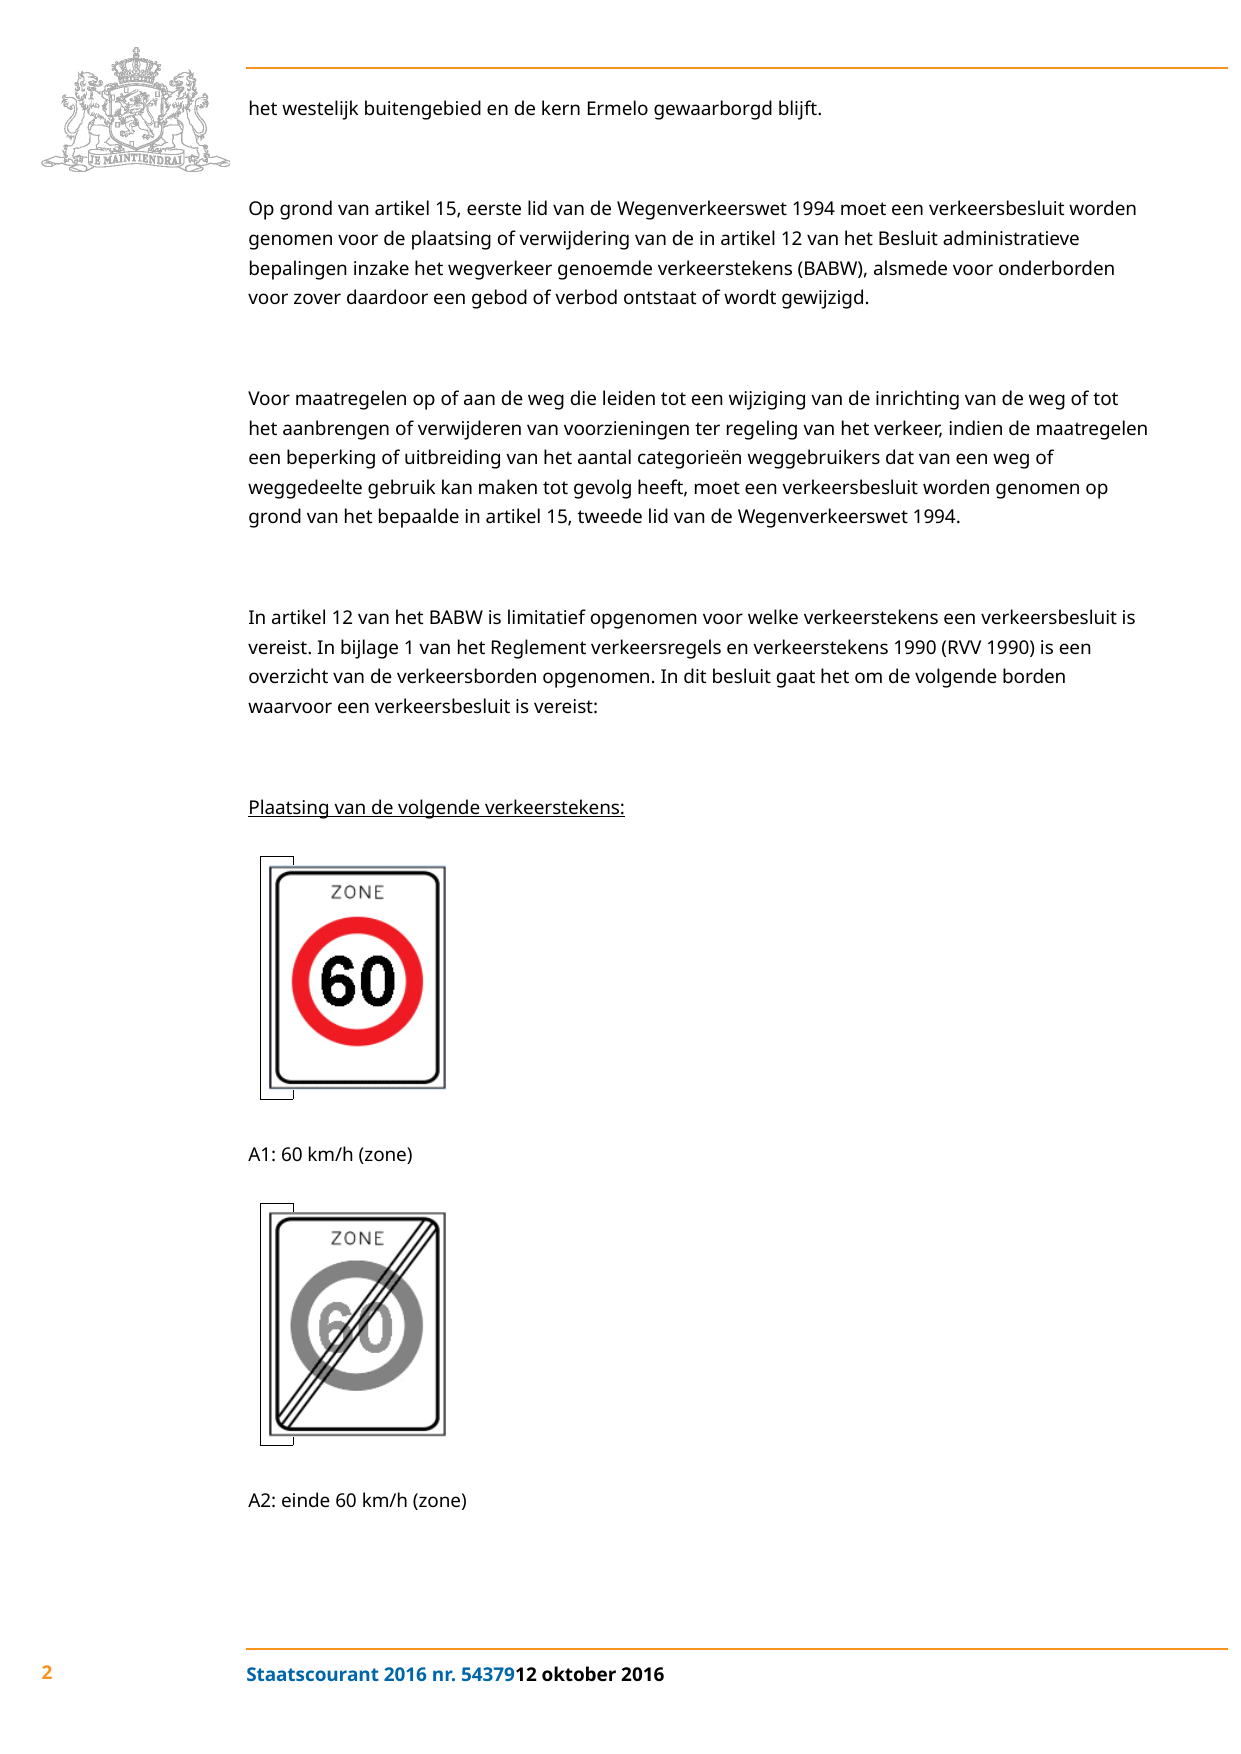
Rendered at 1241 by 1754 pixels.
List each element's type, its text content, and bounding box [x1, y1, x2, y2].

text In artikel 12 van het BABW is limitatief opgenomen voor welke verkeerstekens een verkeersbesluit is vereist. In bijlage 1 van het Reglement verkeersregels en verkeerstekens 1990 (RVV 1990) is een overzicht van de verkeersborden opgenomen. In dit besluit gaat het om de volgende borden waarvoor een verkeersbesluit is vereist: [248, 604, 1152, 719]
picture [268, 1212, 447, 1437]
text Op grond van artikel 15, eerste lid van de Wegenverkeerswet 1994 moet een verkeersbesluit worden genomen voor de plaatsing of verwijdering van de in artikel 12 van het Besluit administratieve bepalingen inzake het wegverkeer genoemde verkeerstekens (BABW), alsmede voor onderborden voor zover daardoor een gebod of verbod ontstaat of wordt gewijzigd. [248, 196, 1152, 310]
text het westelijk buitengebied en de kern Ermelo gewaarborgd blijft. [248, 95, 1152, 121]
picture [268, 865, 447, 1090]
text Plaatsing van de volgende verkeerstekens: [248, 794, 1152, 820]
text Voor maatregelen op of aan de weg die leiden tot een wijziging van de inrichting van de weg of tot het aanbrengen of verwijderen van voorzieningen ter regeling van het verkeer, indien de maatregelen een beperking of uitbreiding van het aantal categorieën weggebruikers dat van een weg of weggedeelte gebruik kan maken tot gevolg heeft, moet een verkeersbesluit worden genomen op grond van het bepaalde in artikel 15, tweede lid van de Wegenverkeerswet 1994. [248, 385, 1152, 529]
picture [41, 47, 231, 172]
text A1: 60 km/h (zone) [248, 1141, 1152, 1166]
text A2: einde 60 km/h (zone) [248, 1487, 1152, 1513]
